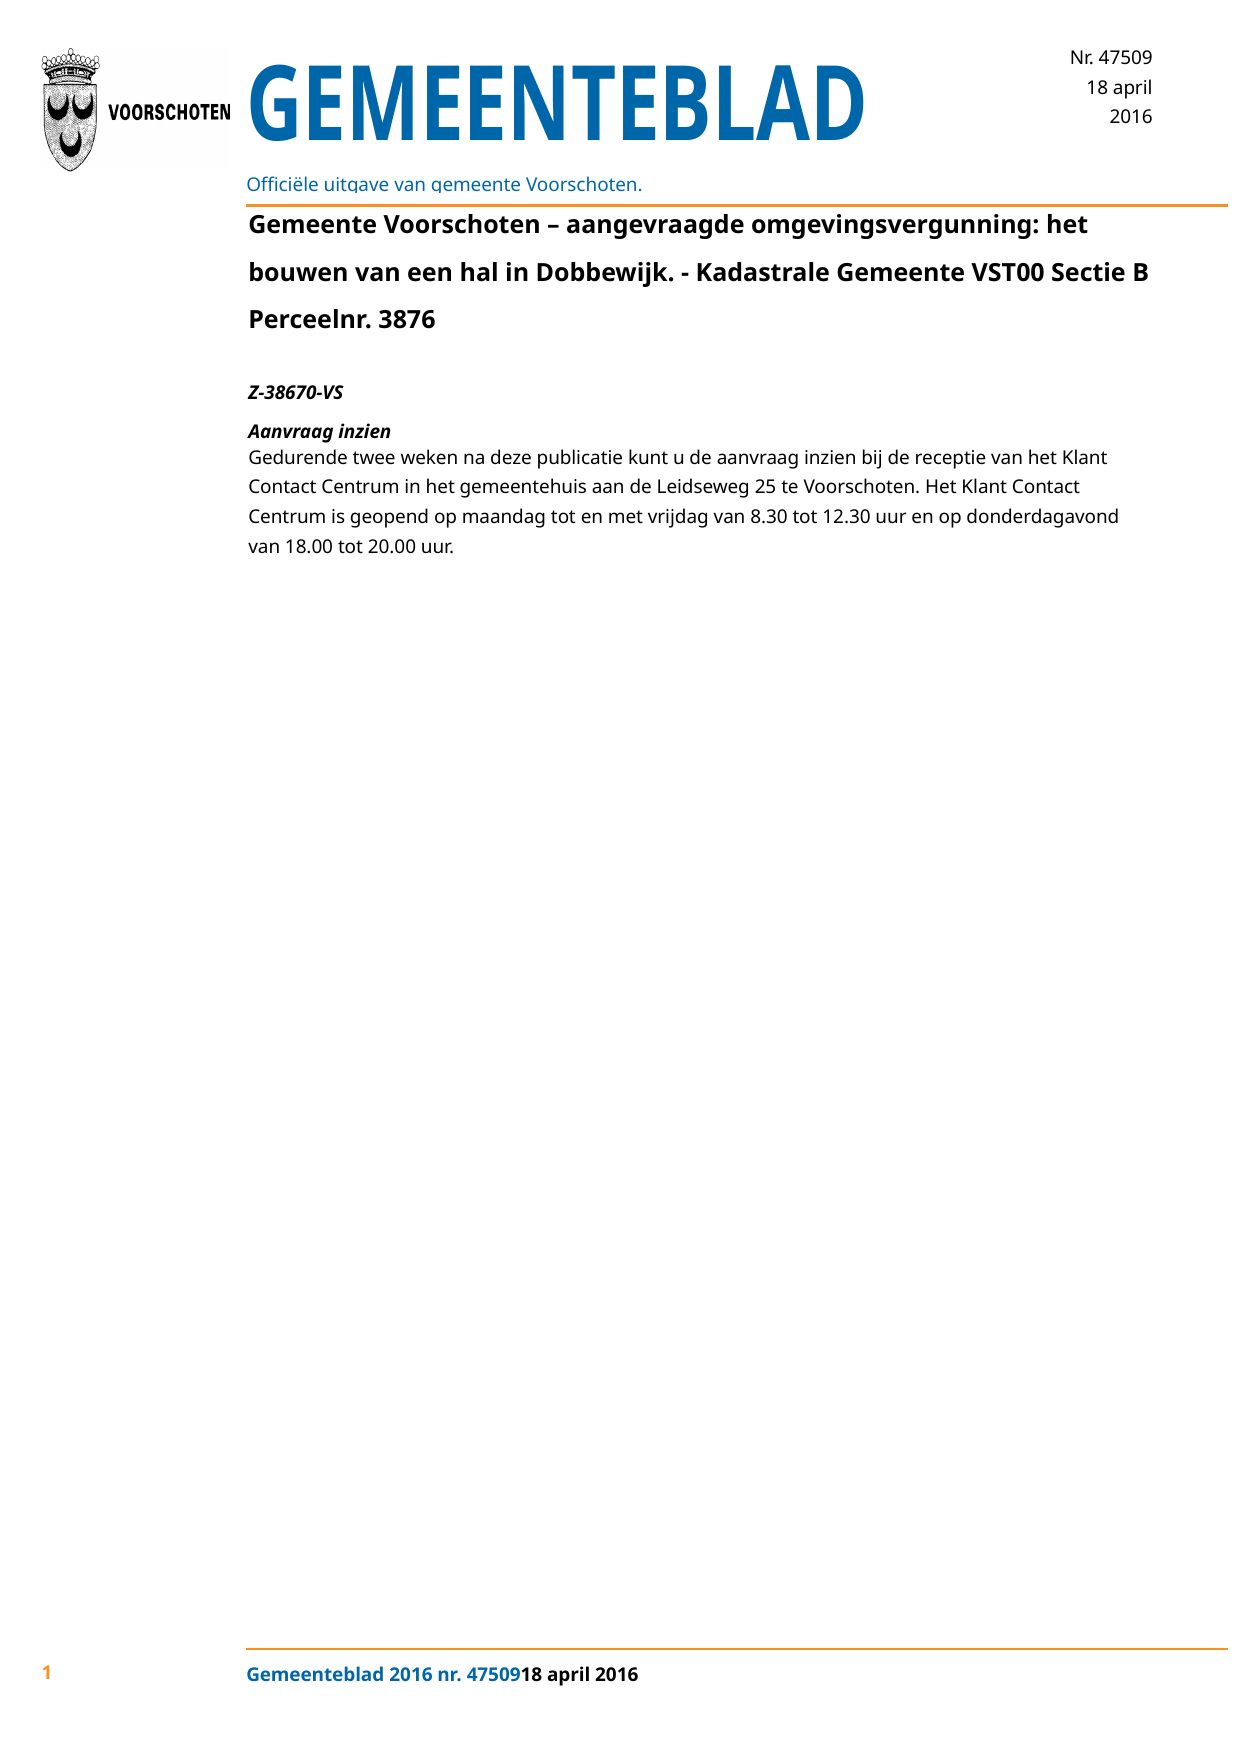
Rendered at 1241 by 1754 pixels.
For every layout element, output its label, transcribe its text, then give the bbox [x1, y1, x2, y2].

text Gedurende twee weken na deze publicatie kunt u de aanvraag inzien bij de receptie van het Klant Contact Centrum in het gemeentehuis aan de Leidseweg 25 te Voorschoten. Het Klant Contact Centrum is geopend op maandag tot en met vrijdag van 8.30 tot 12.30 uur en op donderdagavond van 18.00 tot 20.00 uur. [248, 444, 1152, 558]
text Aanvraag inzien [248, 418, 1152, 444]
text Z-38670-VS [248, 379, 1152, 405]
picture [41, 47, 231, 172]
text Gemeente Voorschoten – aangevraagde omgevingsvergunning: het bouwen van een hal in Dobbewijk. - Kadastrale Gemeente VST00 Sectie B Perceelnr. 3876 [248, 207, 1152, 336]
